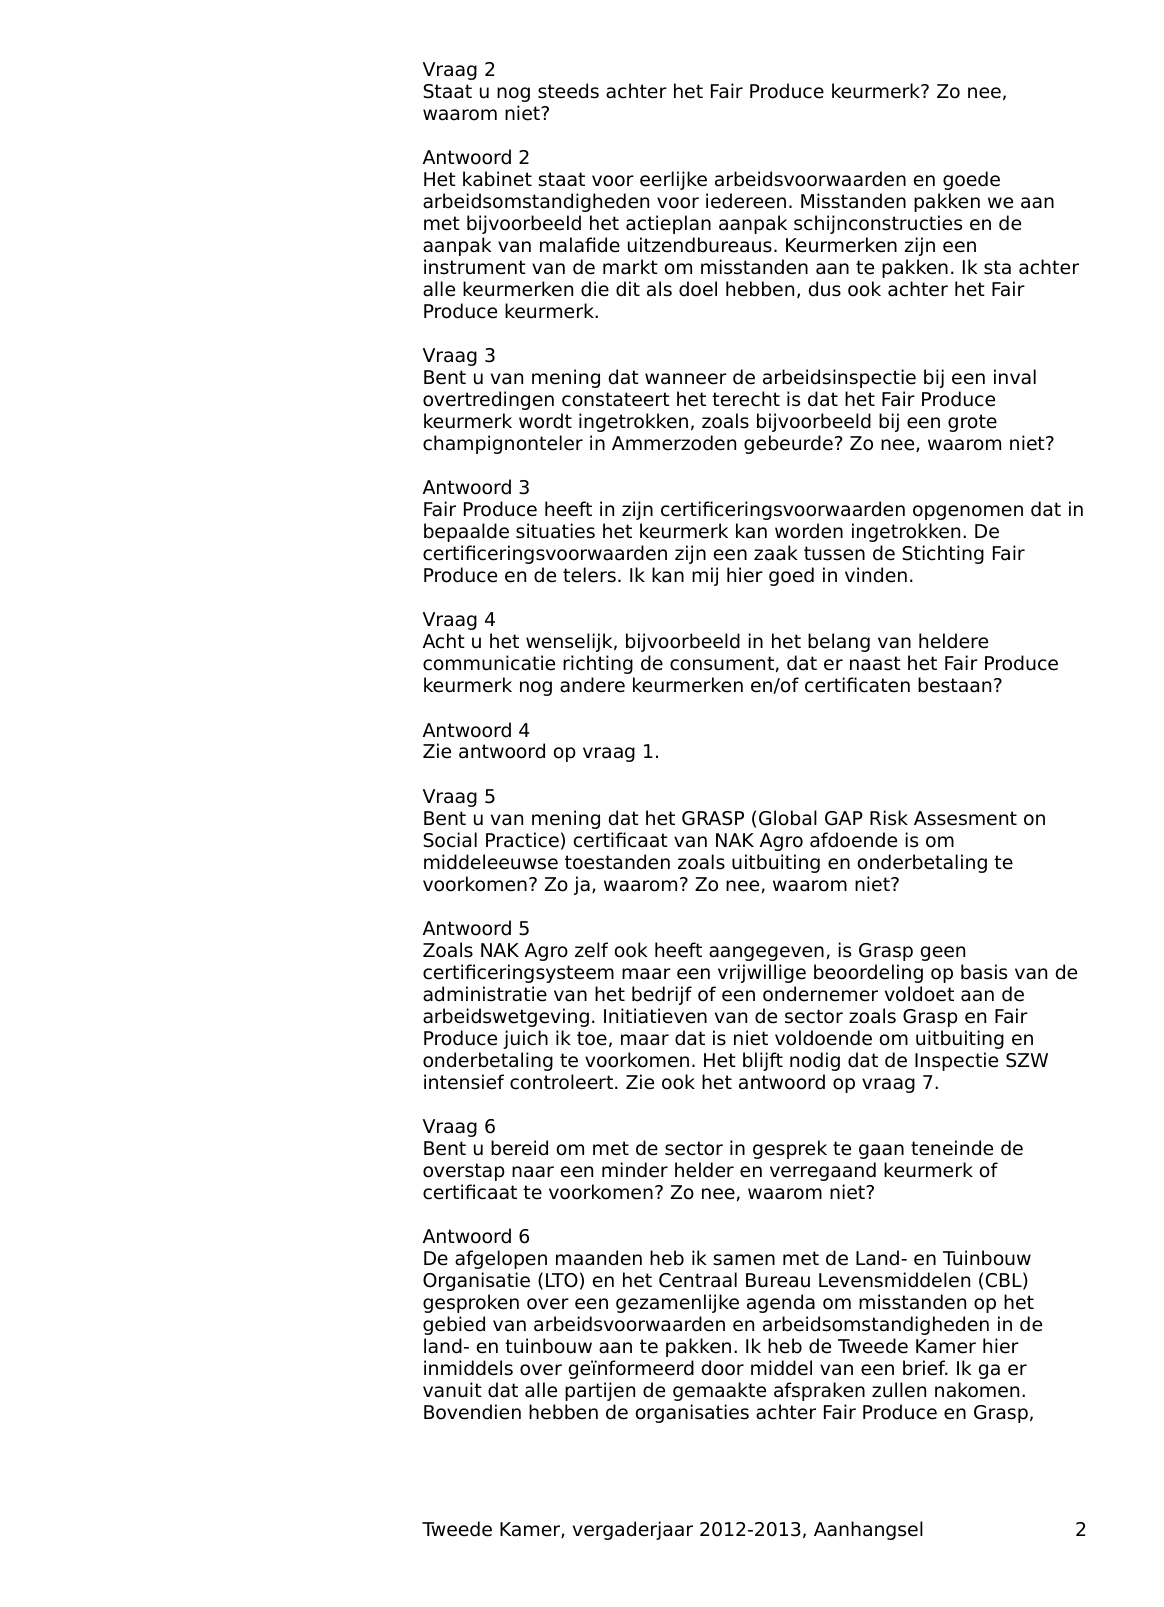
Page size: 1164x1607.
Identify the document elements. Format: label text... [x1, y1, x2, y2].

text Staat u nog steeds achter het Fair Produce keurmerk? Zo nee, waarom niet? [422, 81, 1087, 125]
text Vraag 3 [422, 345, 1087, 367]
text Acht u het wenselijk, bijvoorbeeld in het belang van heldere communicatie richting de consument, dat er naast het Fair Produce keurmerk nog andere keurmerken en/of certificaten bestaan? [422, 631, 1087, 697]
text Bent u van mening dat wanneer de arbeidsinspectie bij een inval overtredingen constateert het terecht is dat het Fair Produce keurmerk wordt ingetrokken, zoals bijvoorbeeld bij een grote champignonteler in Ammerzoden gebeurde? Zo nee, waarom niet? [422, 367, 1087, 455]
text Antwoord 4 [422, 719, 1087, 741]
text Bent u van mening dat het GRASP (Global GAP Risk Assesment on Social Practice) certificaat van NAK Agro afdoende is om middeleeuwse toestanden zoals uitbuiting en onderbetaling te voorkomen? Zo ja, waarom? Zo nee, waarom niet? [422, 808, 1087, 896]
text Zoals NAK Agro zelf ook heeft aangegeven, is Grasp geen certificeringsysteem maar een vrijwillige beoordeling op basis van de administratie van het bedrijf of een ondernemer voldoet aan de arbeidswetgeving. Initiatieven van de sector zoals Grasp en Fair Produce juich ik toe, maar dat is niet voldoende om uitbuiting en onderbetaling te voorkomen. Het blijft nodig dat de Inspectie SZW intensief controleert. Zie ook het antwoord op vraag 7. [422, 940, 1087, 1093]
text De afgelopen maanden heb ik samen met de Land- en Tuinbouw Organisatie (LTO) en het Centraal Bureau Levensmiddelen (CBL) gesproken over een gezamenlijke agenda om misstanden op het gebied van arbeidsvoorwaarden en arbeidsomstandigheden in de land- en tuinbouw aan te pakken. Ik heb de Tweede Kamer hier inmiddels over geïnformeerd door middel van een brief. Ik ga er vanuit dat alle partijen de gemaakte afspraken zullen nakomen. Bovendien hebben de organisaties achter Fair Produce en Grasp, [422, 1248, 1087, 1424]
text Vraag 4 [422, 609, 1087, 631]
text Antwoord 5 [422, 918, 1087, 940]
text Antwoord 3 [422, 477, 1087, 499]
text Fair Produce heeft in zijn certificeringsvoorwaarden opgenomen dat in bepaalde situaties het keurmerk kan worden ingetrokken. De certificeringsvoorwaarden zijn een zaak tussen de Stichting Fair Produce en de telers. Ik kan mij hier goed in vinden. [422, 499, 1087, 587]
text Het kabinet staat voor eerlijke arbeidsvoorwaarden en goede arbeidsomstandigheden voor iedereen. Misstanden pakken we aan met bijvoorbeeld het actieplan aanpak schijnconstructies en de aanpak van malafide uitzendbureaus. Keurmerken zijn een instrument van de markt om misstanden aan te pakken. Ik sta achter alle keurmerken die dit als doel hebben, dus ook achter het Fair Produce keurmerk. [422, 169, 1087, 323]
text Bent u bereid om met de sector in gesprek te gaan teneinde de overstap naar een minder helder en verregaand keurmerk of certificaat te voorkomen? Zo nee, waarom niet? [422, 1138, 1087, 1204]
text Vraag 5 [422, 786, 1087, 808]
text Antwoord 6 [422, 1226, 1087, 1248]
text Zie antwoord op vraag 1. [422, 741, 1087, 763]
text Antwoord 2 [422, 147, 1087, 169]
text Vraag 2 [422, 59, 1087, 81]
text Vraag 6 [422, 1116, 1087, 1138]
